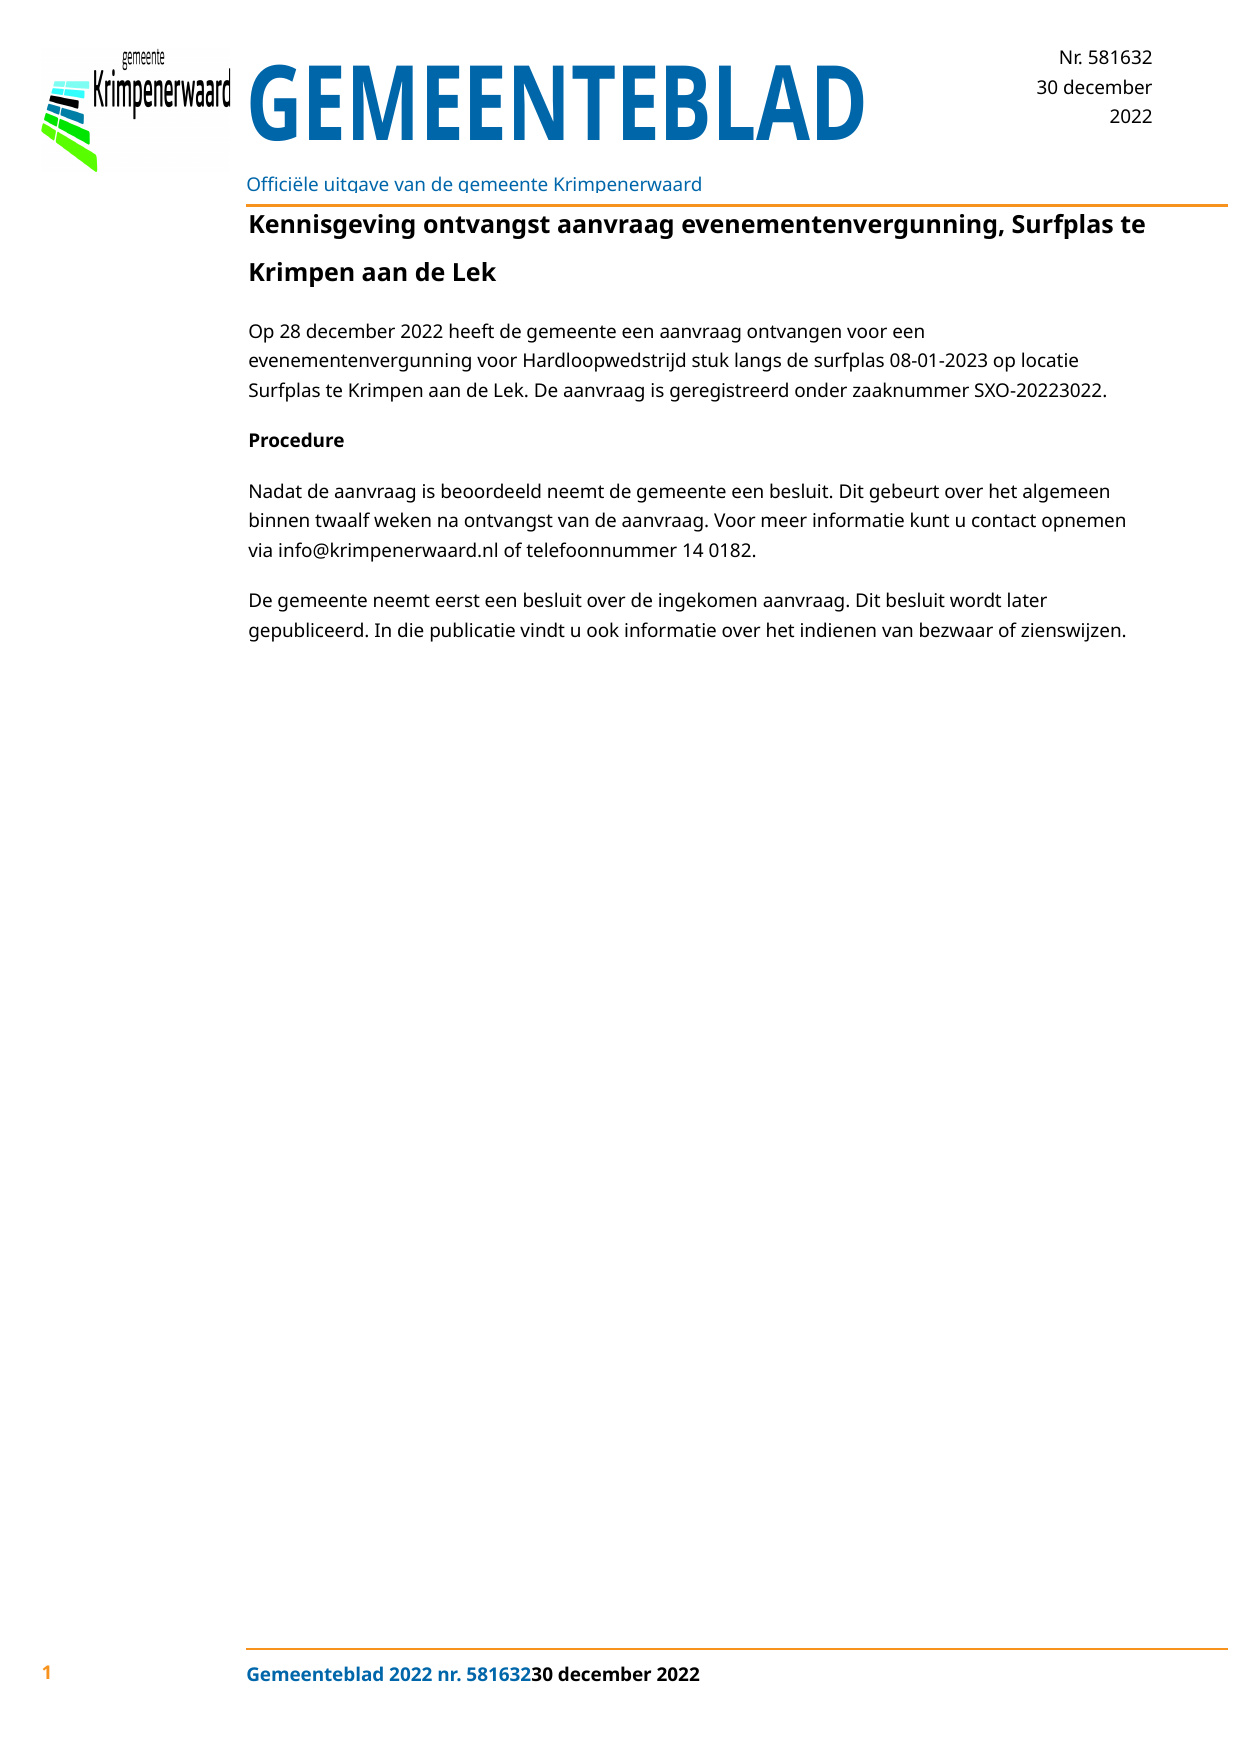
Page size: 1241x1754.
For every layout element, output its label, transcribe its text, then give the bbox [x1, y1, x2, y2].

text Op 28 december 2022 heeft de gemeente een aanvraag ontvangen voor een evenementenvergunning voor Hardloopwedstrijd stuk langs de surfplas 08-01-2023 op locatie Surfplas te Krimpen aan de Lek. De aanvraag is geregistreerd onder zaaknummer SXO-20223022. [248, 318, 1152, 403]
text Nadat de aanvraag is beoordeeld neemt de gemeente een besluit. Dit gebeurt over het algemeen binnen twaalf weken na ontvangst van de aanvraag. Voor meer informatie kunt u contact opnemen via info@krimpenerwaard.nl of telefoonnummer 14 0182. [248, 478, 1152, 563]
picture [41, 47, 231, 172]
text De gemeente neemt eerst een besluit over de ingekomen aanvraag. Dit besluit wordt later gepubliceerd. In die publicatie vindt u ook informatie over het indienen van bezwaar of zienswijzen. [248, 587, 1152, 643]
text Procedure [248, 427, 1152, 453]
text Kennisgeving ontvangst aanvraag evenementenvergunning, Surfplas te Krimpen aan de Lek [248, 207, 1152, 288]
